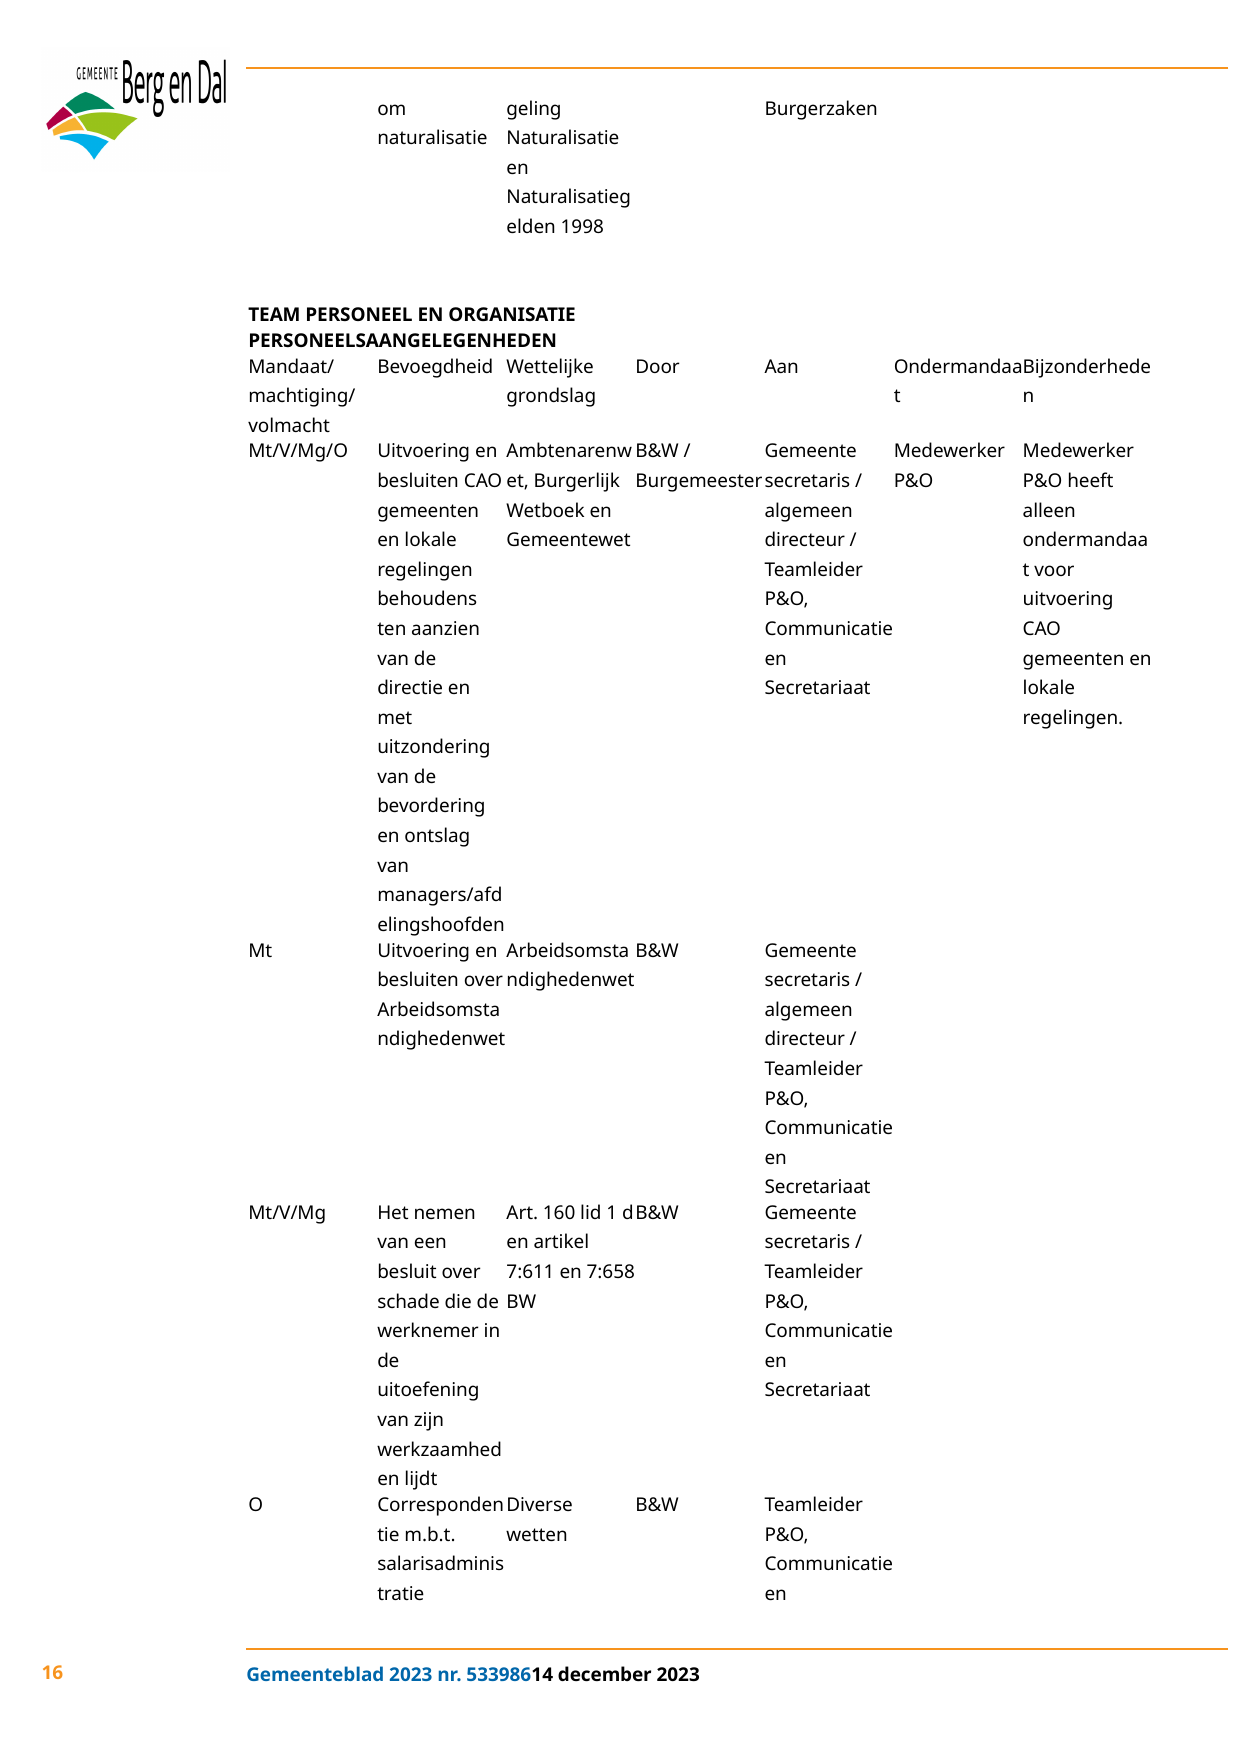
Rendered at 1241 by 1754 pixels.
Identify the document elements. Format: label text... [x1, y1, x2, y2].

table_cell Uitvoering en besluiten over Arbeidsomstandighedenwet [377, 937, 506, 1199]
table_cell Door [635, 353, 764, 438]
table_cell Correspondentie m.b.t. salarisadministratie [377, 1491, 506, 1606]
table_cell Ondermandaat [894, 353, 1022, 438]
table_cell [894, 937, 1022, 1199]
table_cell Mandaat/ machtiging/ volmacht [248, 353, 377, 438]
table_cell Medewerker P&O [894, 438, 1022, 937]
table_header TEAM PERSONEEL EN ORGANISATIE [248, 301, 1152, 327]
table_cell Mt/V/Mg/O [248, 438, 377, 937]
table_cell Mt/V/Mg [248, 1199, 377, 1491]
table_cell Gemeente secretaris / algemeen directeur / Teamleider P&O, Communicatie en Secretariaat [764, 438, 893, 937]
table_cell Mt [248, 937, 377, 1199]
table_cell Bijzonderheden [1023, 353, 1152, 438]
table_cell Het nemen van een besluit over schade die de werknemer in de uitoefening van zijn werkzaamheden lijdt [377, 1199, 506, 1491]
table_cell Gemeente secretaris / Teamleider P&O, Communicatie en Secretariaat [764, 1199, 893, 1491]
table_cell O [248, 1491, 377, 1606]
table_cell Aan [764, 353, 893, 438]
table_cell [1023, 937, 1152, 1199]
table_cell Ambtenarenwet, Burgerlijk Wetboek en Gemeentewet [506, 438, 635, 937]
table_cell Teamleider P&O, Communicatie en [764, 1491, 893, 1606]
table_cell [894, 1199, 1022, 1491]
table_cell Medewerker P&O heeft alleen ondermandaat voor uitvoering CAO gemeenten en lokale regelingen. [1023, 438, 1152, 937]
table_cell B&W [635, 1491, 764, 1606]
table_cell Gemeente secretaris / algemeen directeur / Teamleider P&O, Communicatie en Secretariaat [764, 937, 893, 1199]
table_cell Art. 160 lid 1 d en artikel 7:611 en 7:658 BW [506, 1199, 635, 1491]
table_cell B&W [635, 1199, 764, 1491]
table_cell [1023, 1491, 1152, 1606]
table_cell [248, 95, 377, 239]
table_cell Wettelijke grondslag [506, 353, 635, 438]
table_cell [894, 95, 1022, 239]
table_cell om naturalisatie [377, 95, 506, 239]
picture [41, 47, 231, 172]
table_cell Diverse wetten [506, 1491, 635, 1606]
table_cell B&W / Burgemeester [635, 438, 764, 937]
table_cell PERSONEELSAANGELEGENHEDEN [248, 327, 1152, 353]
table_cell geling Naturalisatie en Naturalisatiegelden 1998 [506, 95, 635, 239]
table_cell Bevoegdheid [377, 353, 506, 438]
table_cell Uitvoering en besluiten CAO gemeenten en lokale regelingen behoudens ten aanzien van de directie en met uitzondering van de bevordering en ontslag van managers/afdelingshoofden [377, 438, 506, 937]
table_cell Arbeidsomstandighedenwet [506, 937, 635, 1199]
table_cell B&W [635, 937, 764, 1199]
table_cell [1023, 95, 1152, 239]
table_cell [635, 95, 764, 239]
table_cell [1023, 1199, 1152, 1491]
table_cell [894, 1491, 1022, 1606]
table_cell Burgerzaken [764, 95, 893, 239]
